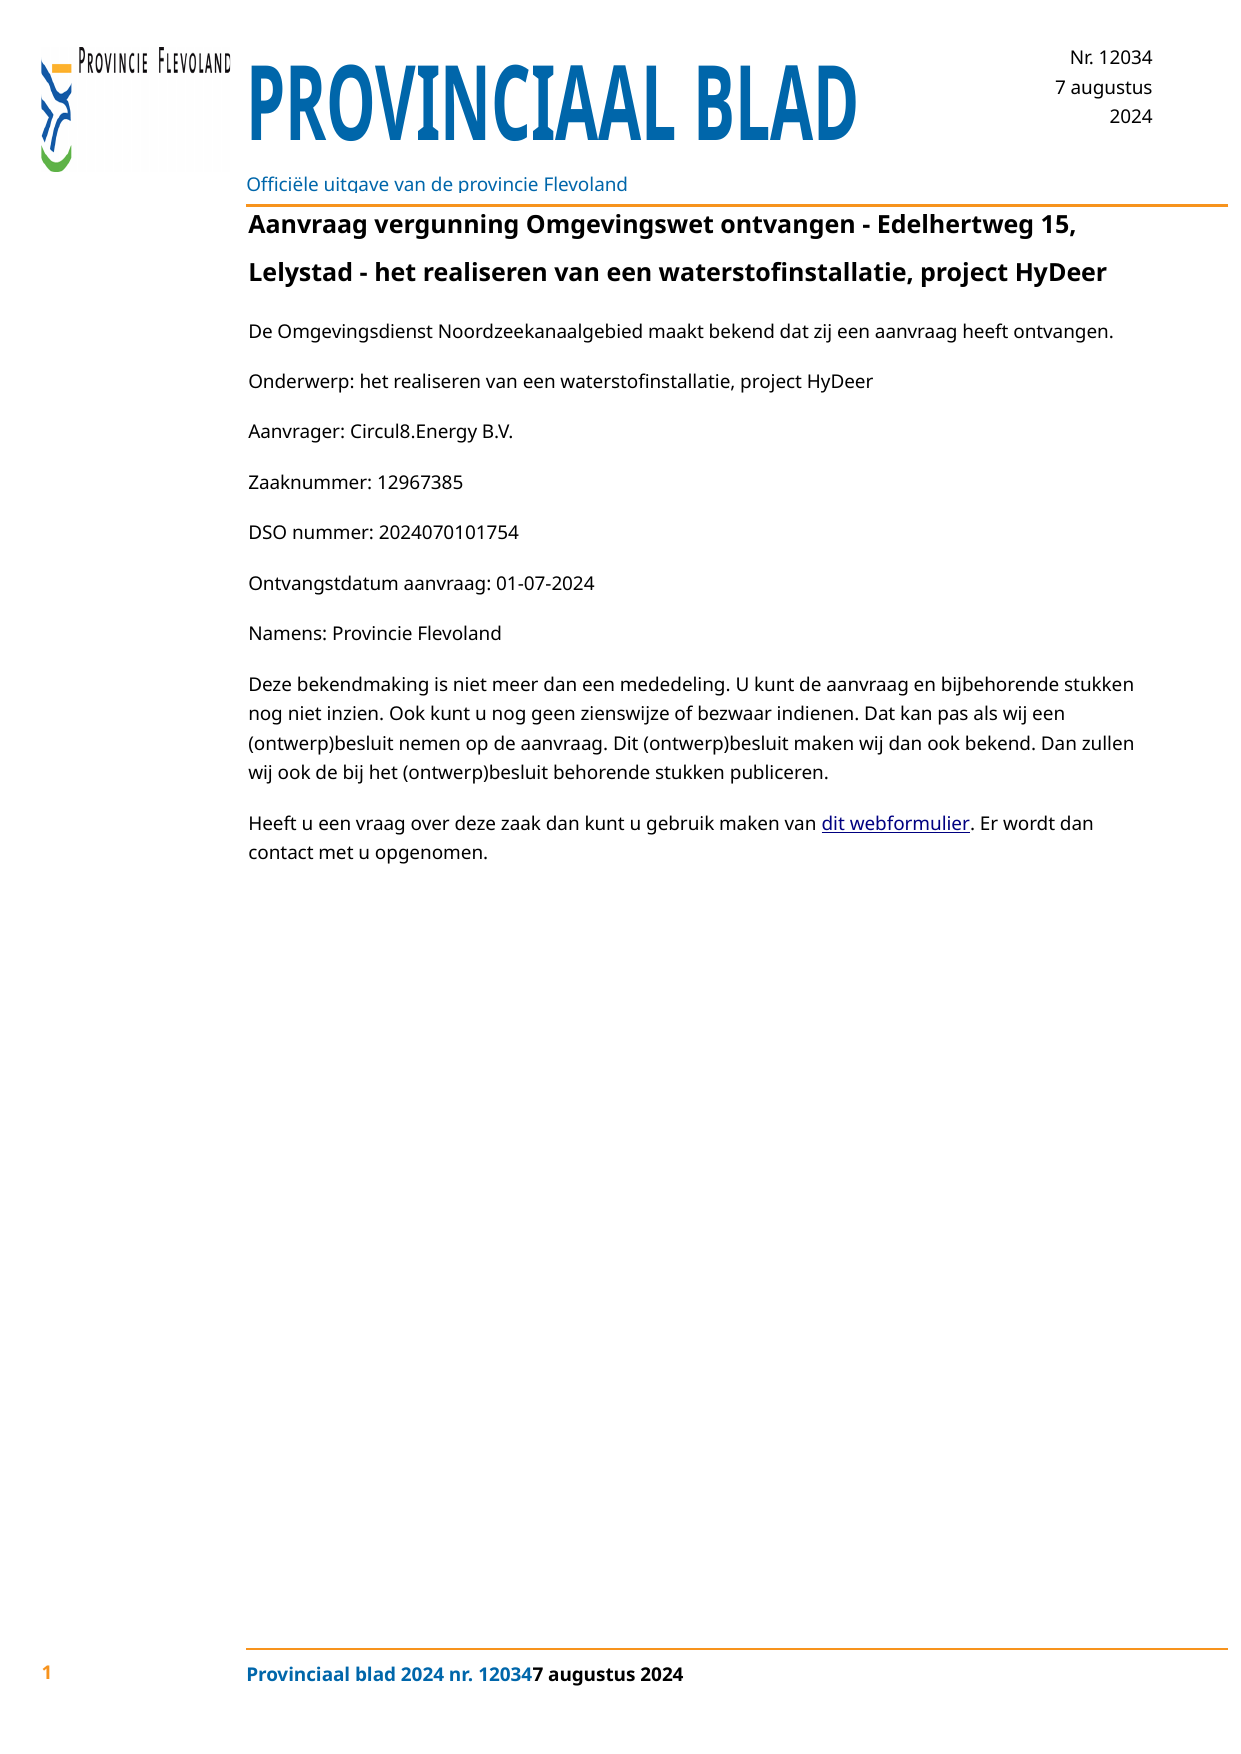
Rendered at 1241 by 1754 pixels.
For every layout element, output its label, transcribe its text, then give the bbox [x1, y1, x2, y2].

picture [41, 47, 231, 172]
text Namens: Provincie Flevoland [248, 620, 1152, 646]
text Aanvrager: Circul8.Energy B.V. [248, 419, 1152, 444]
text Heeft u een vraag over deze zaak dan kunt u gebruik maken van dit webformulier. Er wordt dan contact met u opgenomen. [248, 810, 1152, 865]
text Zaaknummer: 12967385 [248, 469, 1152, 495]
text Aanvraag vergunning Omgevingswet ontvangen - Edelhertweg 15, Lelystad - het realiseren van een waterstofinstallatie, project HyDeer [248, 207, 1152, 288]
text Onderwerp: het realiseren van een waterstofinstallatie, project HyDeer [248, 368, 1152, 394]
text Ontvangstdatum aanvraag: 01-07-2024 [248, 570, 1152, 596]
text DSO nummer: 2024070101754 [248, 519, 1152, 545]
text De Omgevingsdienst Noordzeekanaalgebied maakt bekend dat zij een aanvraag heeft ontvangen. [248, 318, 1152, 344]
text Deze bekendmaking is niet meer dan een mededeling. U kunt de aanvraag en bijbehorende stukken nog niet inzien. Ook kunt u nog geen zienswijze of bezwaar indienen. Dat kan pas als wij een (ontwerp)besluit nemen op de aanvraag. Dit (ontwerp)besluit maken wij dan ook bekend. Dan zullen wij ook de bij het (ontwerp)besluit behorende stukken publiceren. [248, 671, 1152, 785]
